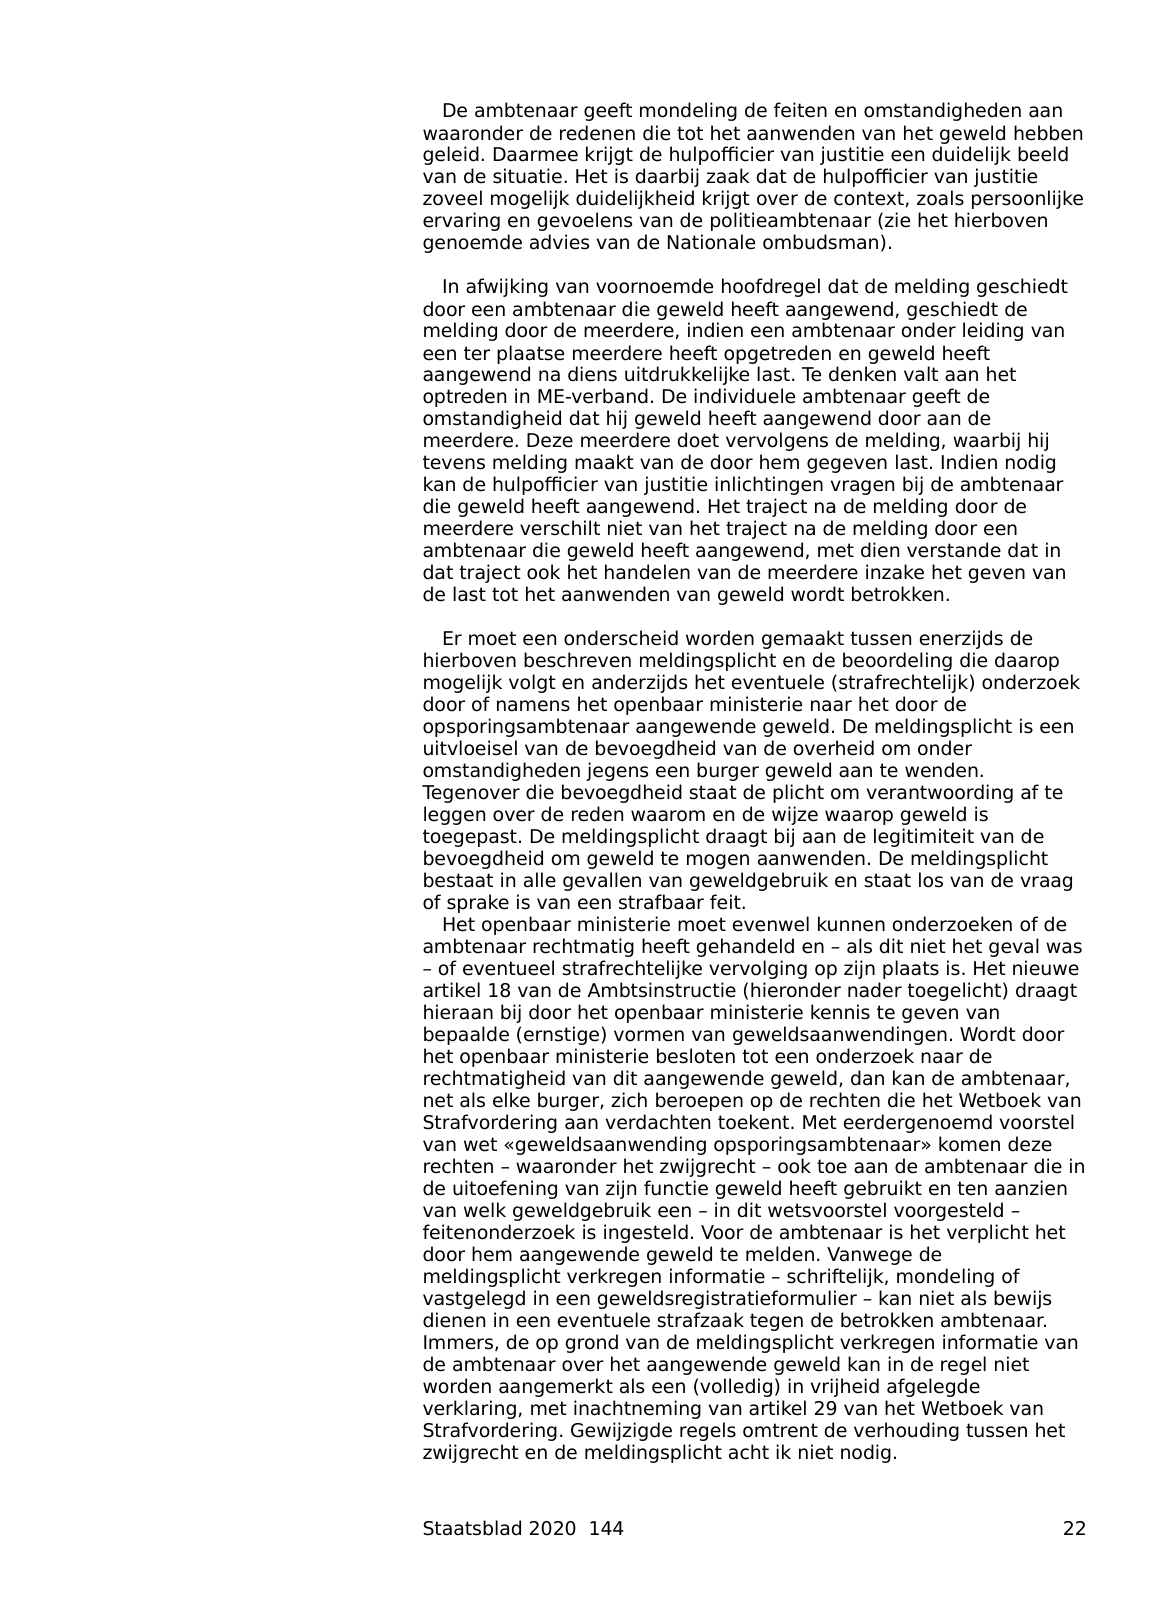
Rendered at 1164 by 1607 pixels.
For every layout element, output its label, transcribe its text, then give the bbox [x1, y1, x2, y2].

text Er moet een onderscheid worden gemaakt tussen enerzijds de hierboven beschreven meldingsplicht en de beoordeling die daarop mogelijk volgt en anderzijds het eventuele (strafrechtelijk) onderzoek door of namens het openbaar ministerie naar het door de opsporingsambtenaar aangewende geweld. De meldingsplicht is een uitvloeisel van de bevoegdheid van de overheid om onder omstandigheden jegens een burger geweld aan te wenden. Tegenover die bevoegdheid staat de plicht om verantwoording af te leggen over de reden waarom en de wijze waarop geweld is toegepast. De meldingsplicht draagt bij aan de legitimiteit van de bevoegdheid om geweld te mogen aanwenden. De meldingsplicht bestaat in alle gevallen van geweldgebruik en staat los van de vraag of sprake is van een strafbaar feit. [422, 628, 1087, 914]
text De ambtenaar geeft mondeling de feiten en omstandigheden aan waaronder de redenen die tot het aanwenden van het geweld hebben geleid. Daarmee krijgt de hulpofficier van justitie een duidelijk beeld van de situatie. Het is daarbij zaak dat de hulpofficier van justitie zoveel mogelijk duidelijkheid krijgt over de context, zoals persoonlijke ervaring en gevoelens van de politieambtenaar (zie het hierboven genoemde advies van de Nationale ombudsman). [422, 100, 1087, 254]
text In afwijking van voornoemde hoofdregel dat de melding geschiedt door een ambtenaar die geweld heeft aangewend, geschiedt de melding door de meerdere, indien een ambtenaar onder leiding van een ter plaatse meerdere heeft opgetreden en geweld heeft aangewend na diens uitdrukkelijke last. Te denken valt aan het optreden in ME-verband. De individuele ambtenaar geeft de omstandigheid dat hij geweld heeft aangewend door aan de meerdere. Deze meerdere doet vervolgens de melding, waarbij hij tevens melding maakt van de door hem gegeven last. Indien nodig kan de hulpofficier van justitie inlichtingen vragen bij de ambtenaar die geweld heeft aangewend. Het traject na de melding door de meerdere verschilt niet van het traject na de melding door een ambtenaar die geweld heeft aangewend, met dien verstande dat in dat traject ook het handelen van de meerdere inzake het geven van de last tot het aanwenden van geweld wordt betrokken. [422, 276, 1087, 606]
text Het openbaar ministerie moet evenwel kunnen onderzoeken of de ambtenaar rechtmatig heeft gehandeld en – als dit niet het geval was – of eventueel strafrechtelijke vervolging op zijn plaats is. Het nieuwe artikel 18 van de Ambtsinstructie (hieronder nader toegelicht) draagt hieraan bij door het openbaar ministerie kennis te geven van bepaalde (ernstige) vormen van geweldsaanwendingen. Wordt door het openbaar ministerie besloten tot een onderzoek naar de rechtmatigheid van dit aangewende geweld, dan kan de ambtenaar, net als elke burger, zich beroepen op de rechten die het Wetboek van Strafvordering aan verdachten toekent. Met eerdergenoemd voorstel van wet «geweldsaanwending opsporingsambtenaar» komen deze rechten – waaronder het zwijgrecht – ook toe aan de ambtenaar die in de uitoefening van zijn functie geweld heeft gebruikt en ten aanzien van welk geweldgebruik een – in dit wetsvoorstel voorgesteld – feitenonderzoek is ingesteld. Voor de ambtenaar is het verplicht het door hem aangewende geweld te melden. Vanwege de meldingsplicht verkregen informatie – schriftelijk, mondeling of vastgelegd in een geweldsregistratieformulier – kan niet als bewijs dienen in een eventuele strafzaak tegen de betrokken ambtenaar. Immers, de op grond van de meldingsplicht verkregen informatie van de ambtenaar over het aangewende geweld kan in de regel niet worden aangemerkt als een (volledig) in vrijheid afgelegde verklaring, met inachtneming van artikel 29 van het Wetboek van Strafvordering. Gewijzigde regels omtrent de verhouding tussen het zwijgrecht en de meldingsplicht acht ik niet nodig. [422, 914, 1087, 1463]
